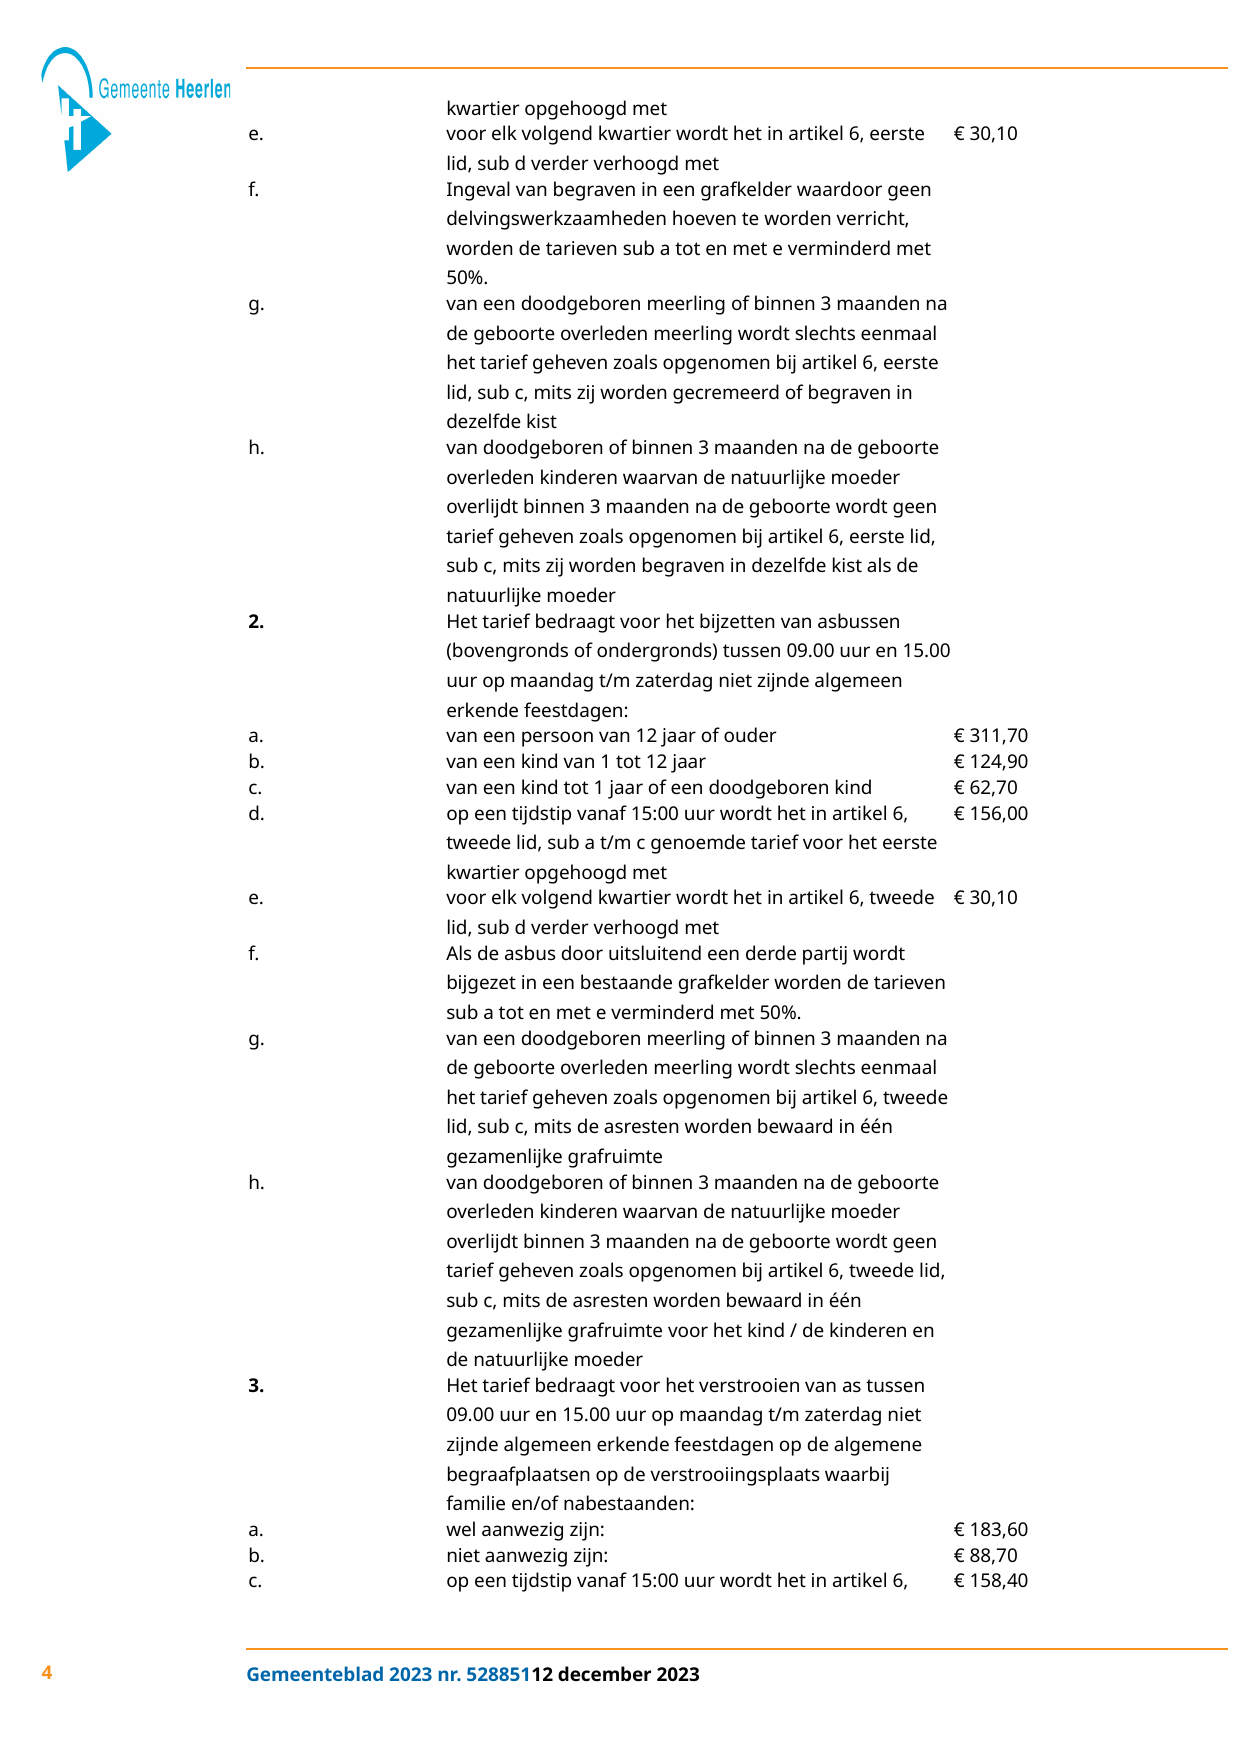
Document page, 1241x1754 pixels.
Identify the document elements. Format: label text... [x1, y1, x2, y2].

table_cell h. [248, 434, 446, 608]
table_cell € 158,40 [954, 1568, 1152, 1593]
table_cell € 183,60 [954, 1516, 1152, 1542]
table_cell [954, 95, 1152, 121]
table_cell 2. [248, 608, 446, 722]
table_cell van een kind van 1 tot 12 jaar [446, 748, 954, 774]
table_cell voor elk volgend kwartier wordt het in artikel 6, tweede lid, sub d verder verhoogd met [446, 885, 954, 940]
table_cell d. [248, 800, 446, 884]
table_cell € 156,00 [954, 800, 1152, 884]
table_cell c. [248, 1568, 446, 1593]
table_cell van doodgeboren of binnen 3 maanden na de geboorte overleden kinderen waarvan de natuurlijke moeder overlijdt binnen 3 maanden na de geboorte wordt geen tarief geheven zoals opgenomen bij artikel 6, eerste lid, sub c, mits zij worden begraven in dezelfde kist als de natuurlijke moeder [446, 434, 954, 608]
table_cell € 311,70 [954, 723, 1152, 748]
table_cell [954, 608, 1152, 722]
table_cell van een doodgeboren meerling of binnen 3 maanden na de geboorte overleden meerling wordt slechts eenmaal het tarief geheven zoals opgenomen bij artikel 6, eerste lid, sub c, mits zij worden gecremeerd of begraven in dezelfde kist [446, 290, 954, 434]
table_cell van een kind tot 1 jaar of een doodgeboren kind [446, 774, 954, 800]
table_cell f. [248, 940, 446, 1025]
table_cell [954, 1025, 1152, 1169]
table_cell Het tarief bedraagt voor het verstrooien van as tussen 09.00 uur en 15.00 uur op maandag t/m zaterdag niet zijnde algemeen erkende feestdagen op de algemene begraafplaatsen op de verstrooiingsplaats waarbij familie en/of nabestaanden: [446, 1372, 954, 1516]
table_cell € 30,10 [954, 121, 1152, 176]
table_cell van een doodgeboren meerling of binnen 3 maanden na de geboorte overleden meerling wordt slechts eenmaal het tarief geheven zoals opgenomen bij artikel 6, tweede lid, sub c, mits de asresten worden bewaard in één gezamenlijke grafruimte [446, 1025, 954, 1169]
table_cell € 30,10 [954, 885, 1152, 940]
table_cell c. [248, 774, 446, 800]
table_cell f. [248, 176, 446, 290]
table_cell € 124,90 [954, 748, 1152, 774]
table_cell wel aanwezig zijn: [446, 1516, 954, 1542]
picture [41, 47, 231, 172]
table_cell [248, 95, 446, 121]
table_cell [954, 940, 1152, 1025]
table_cell van doodgeboren of binnen 3 maanden na de geboorte overleden kinderen waarvan de natuurlijke moeder overlijdt binnen 3 maanden na de geboorte wordt geen tarief geheven zoals opgenomen bij artikel 6, tweede lid, sub c, mits de asresten worden bewaard in één gezamenlijke grafruimte voor het kind / de kinderen en de natuurlijke moeder [446, 1169, 954, 1372]
table_cell Ingeval van begraven in een grafkelder waardoor geen delvingswerkzaamheden hoeven te worden verricht, worden de tarieven sub a tot en met e verminderd met 50%. [446, 176, 954, 290]
table_cell a. [248, 723, 446, 748]
table_cell € 88,70 [954, 1542, 1152, 1568]
table_cell [954, 1372, 1152, 1516]
table_cell b. [248, 748, 446, 774]
table_cell op een tijdstip vanaf 15:00 uur wordt het in artikel 6, [446, 1568, 954, 1593]
table_cell [954, 434, 1152, 608]
table_cell niet aanwezig zijn: [446, 1542, 954, 1568]
table_cell b. [248, 1542, 446, 1568]
table_cell e. [248, 121, 446, 176]
table_cell Als de asbus door uitsluitend een derde partij wordt bijgezet in een bestaande grafkelder worden de tarieven sub a tot en met e verminderd met 50%. [446, 940, 954, 1025]
table_cell h. [248, 1169, 446, 1372]
table_cell [954, 290, 1152, 434]
table_cell kwartier opgehoogd met [446, 95, 954, 121]
picture [41, 47, 59, 70]
table_cell [954, 176, 1152, 290]
table_cell voor elk volgend kwartier wordt het in artikel 6, eerste lid, sub d verder verhoogd met [446, 121, 954, 176]
table_cell 3. [248, 1372, 446, 1516]
table_cell [954, 1169, 1152, 1372]
table_cell van een persoon van 12 jaar of ouder [446, 723, 954, 748]
table_cell g. [248, 1025, 446, 1169]
table_cell op een tijdstip vanaf 15:00 uur wordt het in artikel 6, tweede lid, sub a t/m c genoemde tarief voor het eerste kwartier opgehoogd met [446, 800, 954, 884]
table_cell Het tarief bedraagt voor het bijzetten van asbussen (bovengronds of ondergronds) tussen 09.00 uur en 15.00 uur op maandag t/m zaterdag niet zijnde algemeen erkende feestdagen: [446, 608, 954, 722]
table_cell g. [248, 290, 446, 434]
table_cell e. [248, 885, 446, 940]
table_cell € 62,70 [954, 774, 1152, 800]
table_cell a. [248, 1516, 446, 1542]
